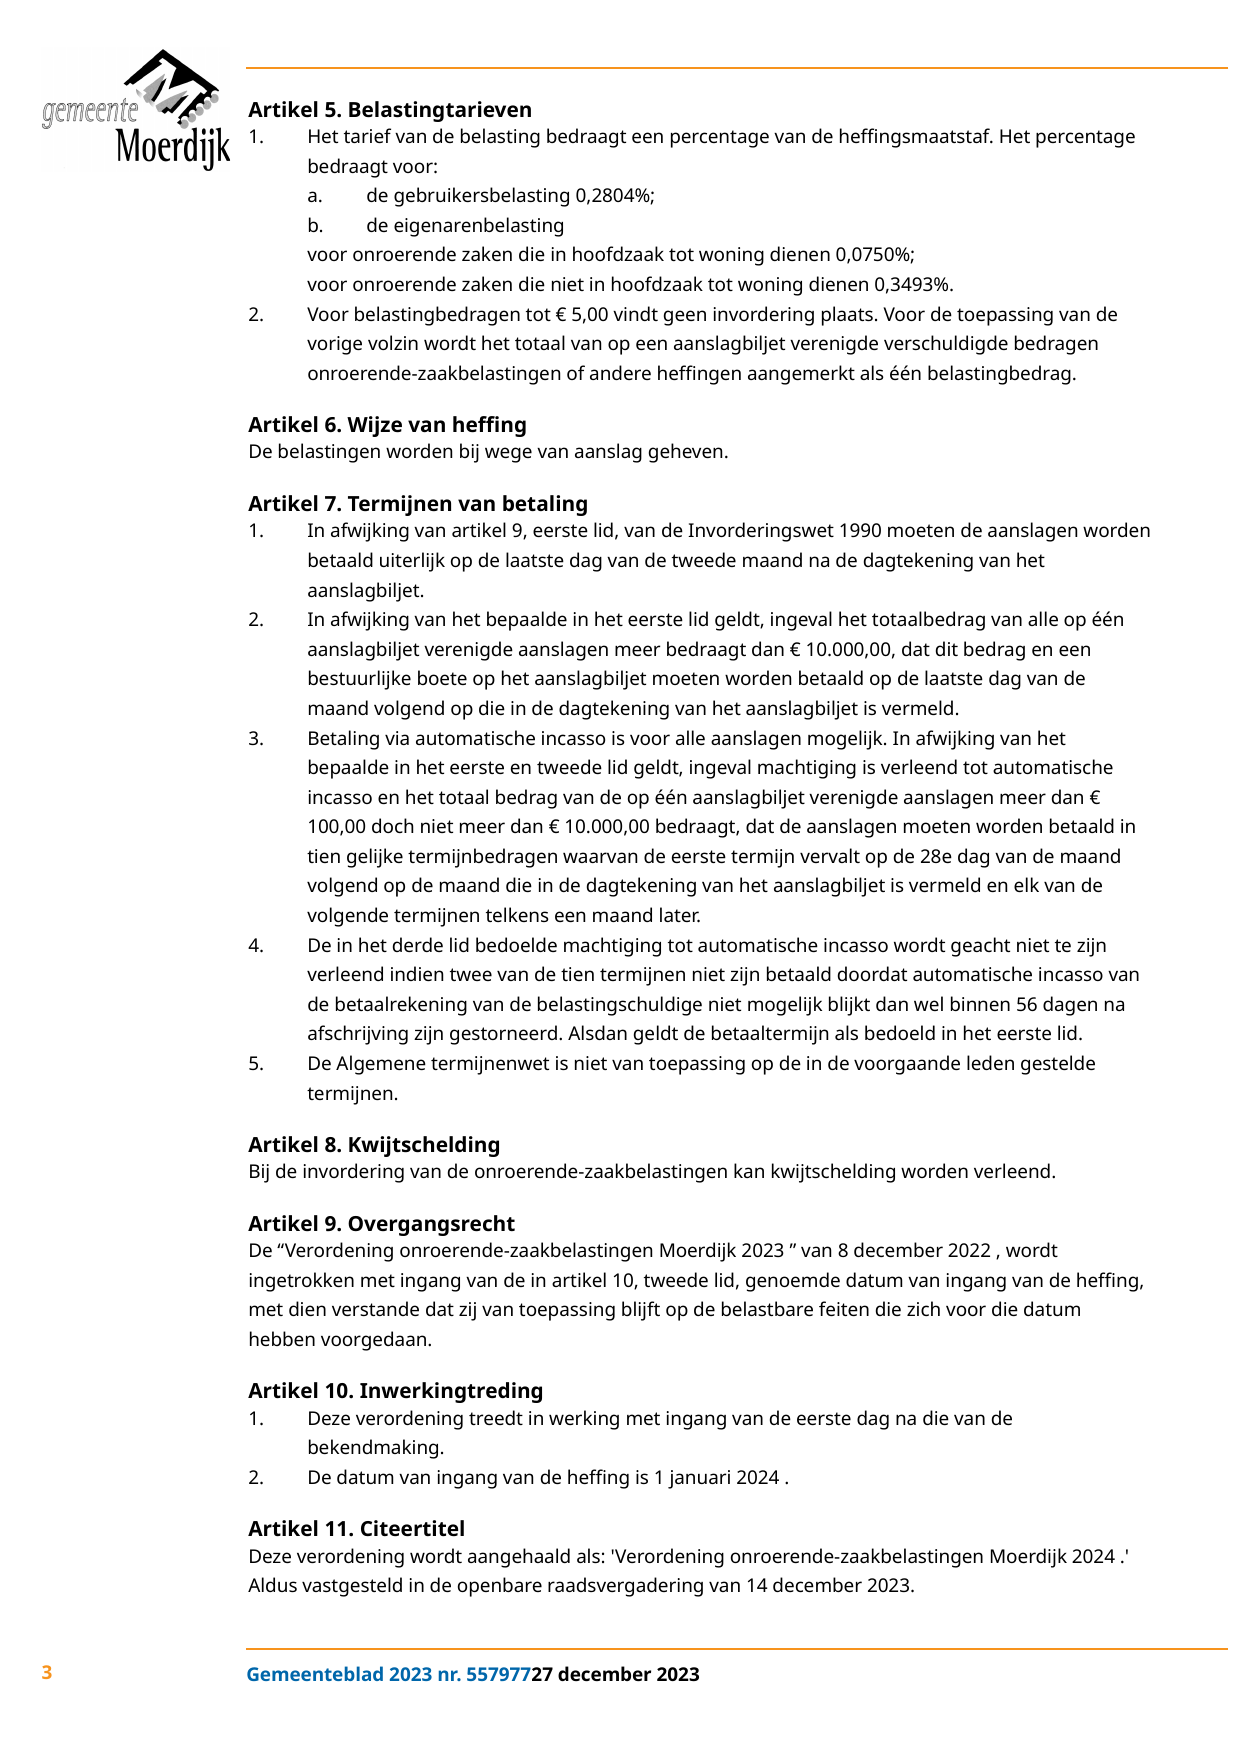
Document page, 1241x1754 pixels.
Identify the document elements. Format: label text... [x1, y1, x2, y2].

text Artikel 8. Kwijtschelding [248, 1130, 1152, 1158]
list voor onroerende zaken die niet in hoofdzaak tot woning dienen 0,3493%. [248, 271, 1152, 297]
list de gebruikersbelasting 0,2804%; [307, 182, 1152, 208]
text De “Verordening onroerende-zaakbelastingen Moerdijk 2023 ” van 8 december 2022 , wordt ingetrokken met ingang van de in artikel 10, tweede lid, genoemde datum van ingang van de heffing, met dien verstande dat zij van toepassing blijft op de belastbare feiten die zich voor die datum hebben voorgedaan. [248, 1237, 1152, 1352]
list Voor belastingbedragen tot € 5,00 vindt geen invordering plaats. Voor de toepassing van de vorige volzin wordt het totaal van op een aanslagbiljet verenigde verschuldigde bedragen onroerende-zaakbelastingen of andere heffingen aangemerkt als één belastingbedrag. [248, 301, 1152, 386]
list In afwijking van artikel 9, eerste lid, van de Invorderingswet 1990 moeten de aanslagen worden betaald uiterlijk op de laatste dag van de tweede maand na de dagtekening van het aanslagbiljet. [248, 518, 1152, 602]
list Deze verordening treedt in werking met ingang van de eerste dag na die van de bekendmaking. [248, 1405, 1152, 1460]
list De datum van ingang van de heffing is 1 januari 2024 . [248, 1464, 1152, 1490]
text De belastingen worden bij wege van aanslag geheven. [248, 439, 1152, 464]
list De Algemene termijnenwet is niet van toepassing op de in de voorgaande leden gestelde termijnen. [248, 1050, 1152, 1105]
picture [41, 47, 231, 172]
list Betaling via automatische incasso is voor alle aanslagen mogelijk. In afwijking van het bepaalde in het eerste en tweede lid geldt, ingeval machtiging is verleend tot automatische incasso en het totaal bedrag van de op één aanslagbiljet verenigde aanslagen meer dan € 100,00 doch niet meer dan € 10.000,00 bedraagt, dat de aanslagen moeten worden betaald in tien gelijke termijnbedragen waarvan de eerste termijn vervalt op de 28e dag van de maand volgend op de maand die in de dagtekening van het aanslagbiljet is vermeld en elk van de volgende termijnen telkens een maand later. [248, 725, 1152, 928]
text Aldus vastgesteld in de openbare raadsvergadering van 14 december 2023. [248, 1573, 1152, 1598]
list voor onroerende zaken die in hoofdzaak tot woning dienen 0,0750%; [248, 242, 1152, 267]
list de eigenarenbelasting [307, 212, 1152, 238]
list In afwijking van het bepaalde in het eerste lid geldt, ingeval het totaalbedrag van alle op één aanslagbiljet verenigde aanslagen meer bedraagt dan € 10.000,00, dat dit bedrag en een bestuurlijke boete op het aanslagbiljet moeten worden betaald op de laatste dag van de maand volgend op die in de dagtekening van het aanslagbiljet is vermeld. [248, 606, 1152, 721]
text Deze verordening wordt aangehaald als: 'Verordening onroerende-zaakbelastingen Moerdijk 2024 .' [248, 1543, 1152, 1569]
text Artikel 7. Termijnen van betaling [248, 489, 1152, 518]
text Artikel 10. Inwerkingtreding [248, 1377, 1152, 1405]
text Artikel 11. Citeertitel [248, 1514, 1152, 1543]
text Artikel 5. Belastingtarieven [248, 95, 1152, 123]
text Bij de invordering van de onroerende-zaakbelastingen kan kwijtschelding worden verleend. [248, 1158, 1152, 1184]
list De in het derde lid bedoelde machtiging tot automatische incasso wordt geacht niet te zijn verleend indien twee van de tien termijnen niet zijn betaald doordat automatische incasso van de betaalrekening van de belastingschuldige niet mogelijk blijkt dan wel binnen 56 dagen na afschrijving zijn gestorneerd. Alsdan geldt de betaaltermijn als bedoeld in het eerste lid. [248, 932, 1152, 1046]
text Artikel 6. Wijze van heffing [248, 410, 1152, 439]
list Het tarief van de belasting bedraagt een percentage van de heffingsmaatstaf. Het percentage bedraagt voor: [248, 123, 1152, 178]
text Artikel 9. Overgangsrecht [248, 1209, 1152, 1237]
